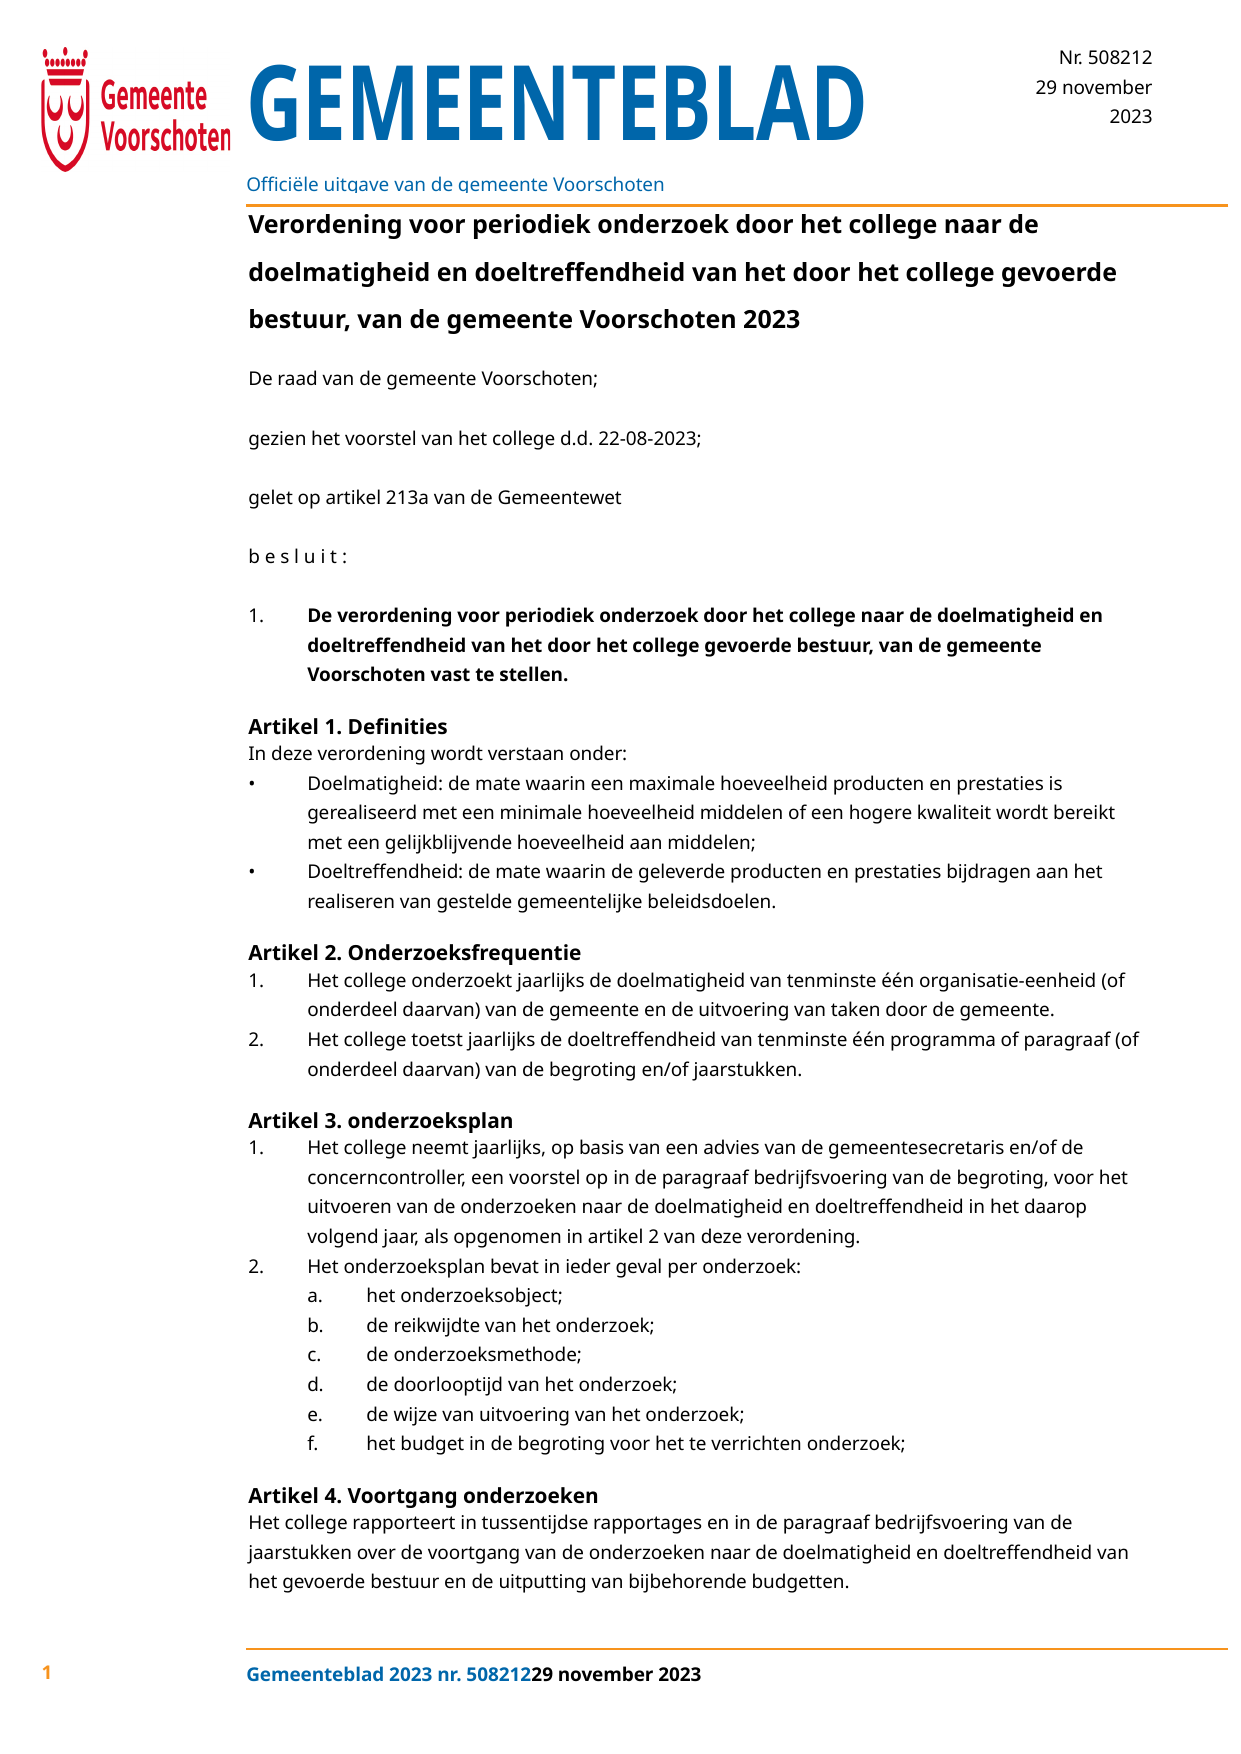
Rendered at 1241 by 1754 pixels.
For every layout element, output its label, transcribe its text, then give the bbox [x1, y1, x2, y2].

text Verordening voor periodiek onderzoek door het college naar de doelmatigheid en doeltreffendheid van het door het college gevoerde bestuur, van de gemeente Voorschoten 2023 [248, 207, 1152, 336]
text Het college rapporteert in tussentijdse rapportages en in de paragraaf bedrijfsvoering van de jaarstukken over de voortgang van de onderzoeken naar de doelmatigheid en doeltreffendheid van het gevoerde bestuur en de uitputting van bijbehorende budgetten. [248, 1509, 1152, 1594]
text Artikel 4. Voortgang onderzoeken [248, 1481, 1152, 1509]
list het onderzoeksobject; [307, 1282, 1152, 1308]
text gezien het voorstel van het college d.d. 22-08-2023; [248, 425, 1152, 450]
text In deze verordening wordt verstaan onder: [248, 740, 1152, 766]
picture [41, 47, 231, 172]
text Artikel 1. Definities [248, 712, 1152, 740]
text b e s l u i t : [248, 543, 1152, 569]
list het budget in de begroting voor het te verrichten onderzoek; [307, 1430, 1152, 1456]
list Het onderzoeksplan bevat in ieder geval per onderzoek: [248, 1253, 1152, 1279]
list Doeltreffendheid: de mate waarin de geleverde producten en prestaties bijdragen aan het realiseren van gestelde gemeentelijke beleidsdoelen. [248, 858, 1152, 914]
list Doelmatigheid: de mate waarin een maximale hoeveelheid producten en prestaties is gerealiseerd met een minimale hoeveelheid middelen of een hogere kwaliteit wordt bereikt met een gelijkblijvende hoeveelheid aan middelen; [248, 770, 1152, 855]
text Artikel 2. Onderzoeksfrequentie [248, 938, 1152, 967]
text Artikel 3. onderzoeksplan [248, 1106, 1152, 1134]
text De raad van de gemeente Voorschoten; [248, 366, 1152, 391]
list de doorlooptijd van het onderzoek; [307, 1371, 1152, 1397]
text gelet op artikel 213a van de Gemeentewet [248, 484, 1152, 509]
list de reikwijdte van het onderzoek; [307, 1312, 1152, 1338]
list De verordening voor periodiek onderzoek door het college naar de doelmatigheid en doeltreffendheid van het door het college gevoerde bestuur, van de gemeente Voorschoten vast te stellen. [248, 602, 1152, 687]
list Het college neemt jaarlijks, op basis van een advies van de gemeentesecretaris en/of de concerncontroller, een voorstel op in de paragraaf bedrijfsvoering van de begroting, voor het uitvoeren van de onderzoeken naar de doelmatigheid en doeltreffendheid in het daarop volgend jaar, als opgenomen in artikel 2 van deze verordening. [248, 1134, 1152, 1249]
list Het college toetst jaarlijks de doeltreffendheid van tenminste één programma of paragraaf (of onderdeel daarvan) van de begroting en/of jaarstukken. [248, 1026, 1152, 1081]
list Het college onderzoekt jaarlijks de doelmatigheid van tenminste één organisatie-eenheid (of onderdeel daarvan) van de gemeente en de uitvoering van taken door de gemeente. [248, 967, 1152, 1022]
list de wijze van uitvoering van het onderzoek; [307, 1401, 1152, 1427]
list de onderzoeksmethode; [307, 1342, 1152, 1367]
